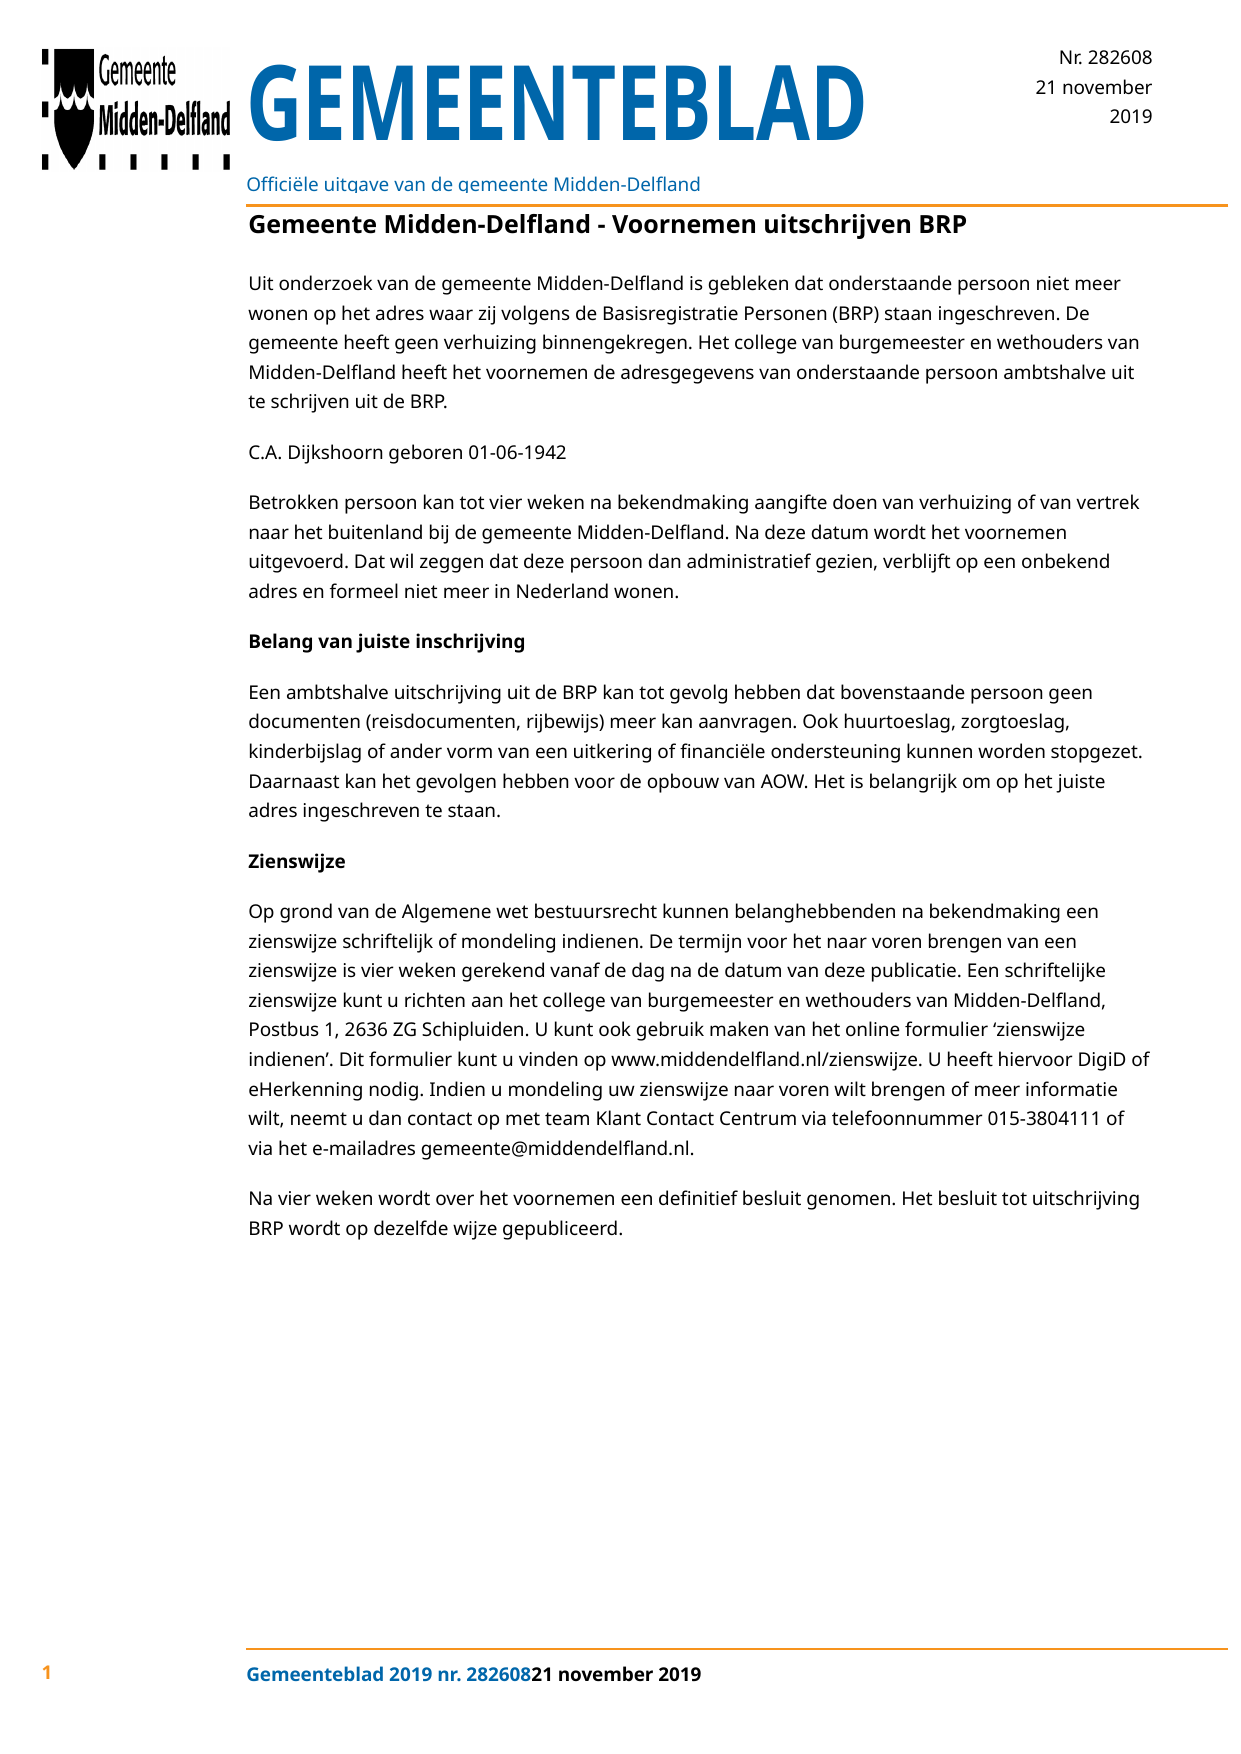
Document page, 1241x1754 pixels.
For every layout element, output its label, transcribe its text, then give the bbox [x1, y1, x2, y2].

text Een ambtshalve uitschrijving uit de BRP kan tot gevolg hebben dat bovenstaande persoon geen documenten (reisdocumenten, rijbewijs) meer kan aanvragen. Ook huurtoeslag, zorgtoeslag, kinderbijslag of ander vorm van een uitkering of financiële ondersteuning kunnen worden stopgezet. Daarnaast kan het gevolgen hebben voor de opbouw van AOW. Het is belangrijk om op het juiste adres ingeschreven te staan. [248, 679, 1152, 823]
text Uit onderzoek van de gemeente Midden-Delfland is gebleken dat onderstaande persoon niet meer wonen op het adres waar zij volgens de Basisregistratie Personen (BRP) staan ingeschreven. De gemeente heeft geen verhuizing binnengekregen. Het college van burgemeester en wethouders van Midden-Delfland heeft het voornemen de adresgegevens van onderstaande persoon ambtshalve uit te schrijven uit de BRP. [248, 270, 1152, 414]
text Betrokken persoon kan tot vier weken na bekendmaking aangifte doen van verhuizing of van vertrek naar het buitenland bij de gemeente Midden-Delfland. Na deze datum wordt het voornemen uitgevoerd. Dat wil zeggen dat deze persoon dan administratief gezien, verblijft op een onbekend adres en formeel niet meer in Nederland wonen. [248, 489, 1152, 604]
text Gemeente Midden-Delfland - Voornemen uitschrijven BRP [248, 207, 1152, 241]
text Op grond van de Algemene wet bestuursrecht kunnen belanghebbenden na bekendmaking een zienswijze schriftelijk of mondeling indienen. De termijn voor het naar voren brengen van een zienswijze is vier weken gerekend vanaf de dag na de datum van deze publicatie. Een schriftelijke zienswijze kunt u richten aan het college van burgemeester en wethouders van Midden-Delfland, Postbus 1, 2636 ZG Schipluiden. U kunt ook gebruik maken van het online formulier ‘zienswijze indienen’. Dit formulier kunt u vinden op www.middendelfland.nl/zienswijze. U heeft hiervoor DigiD of eHerkenning nodig. Indien u mondeling uw zienswijze naar voren wilt brengen of meer informatie wilt, neemt u dan contact op met team Klant Contact Centrum via telefoonnummer 015-3804111 of via het e-mailadres gemeente@middendelfland.nl. [248, 898, 1152, 1161]
picture [41, 47, 231, 172]
text C.A. Dijkshoorn geboren 01-06-1942 [248, 439, 1152, 465]
text Zienswijze [248, 848, 1152, 873]
text Belang van juiste inschrijving [248, 629, 1152, 654]
text Na vier weken wordt over het voornemen een definitief besluit genomen. Het besluit tot uitschrijving BRP wordt op dezelfde wijze gepubliceerd. [248, 1185, 1152, 1241]
